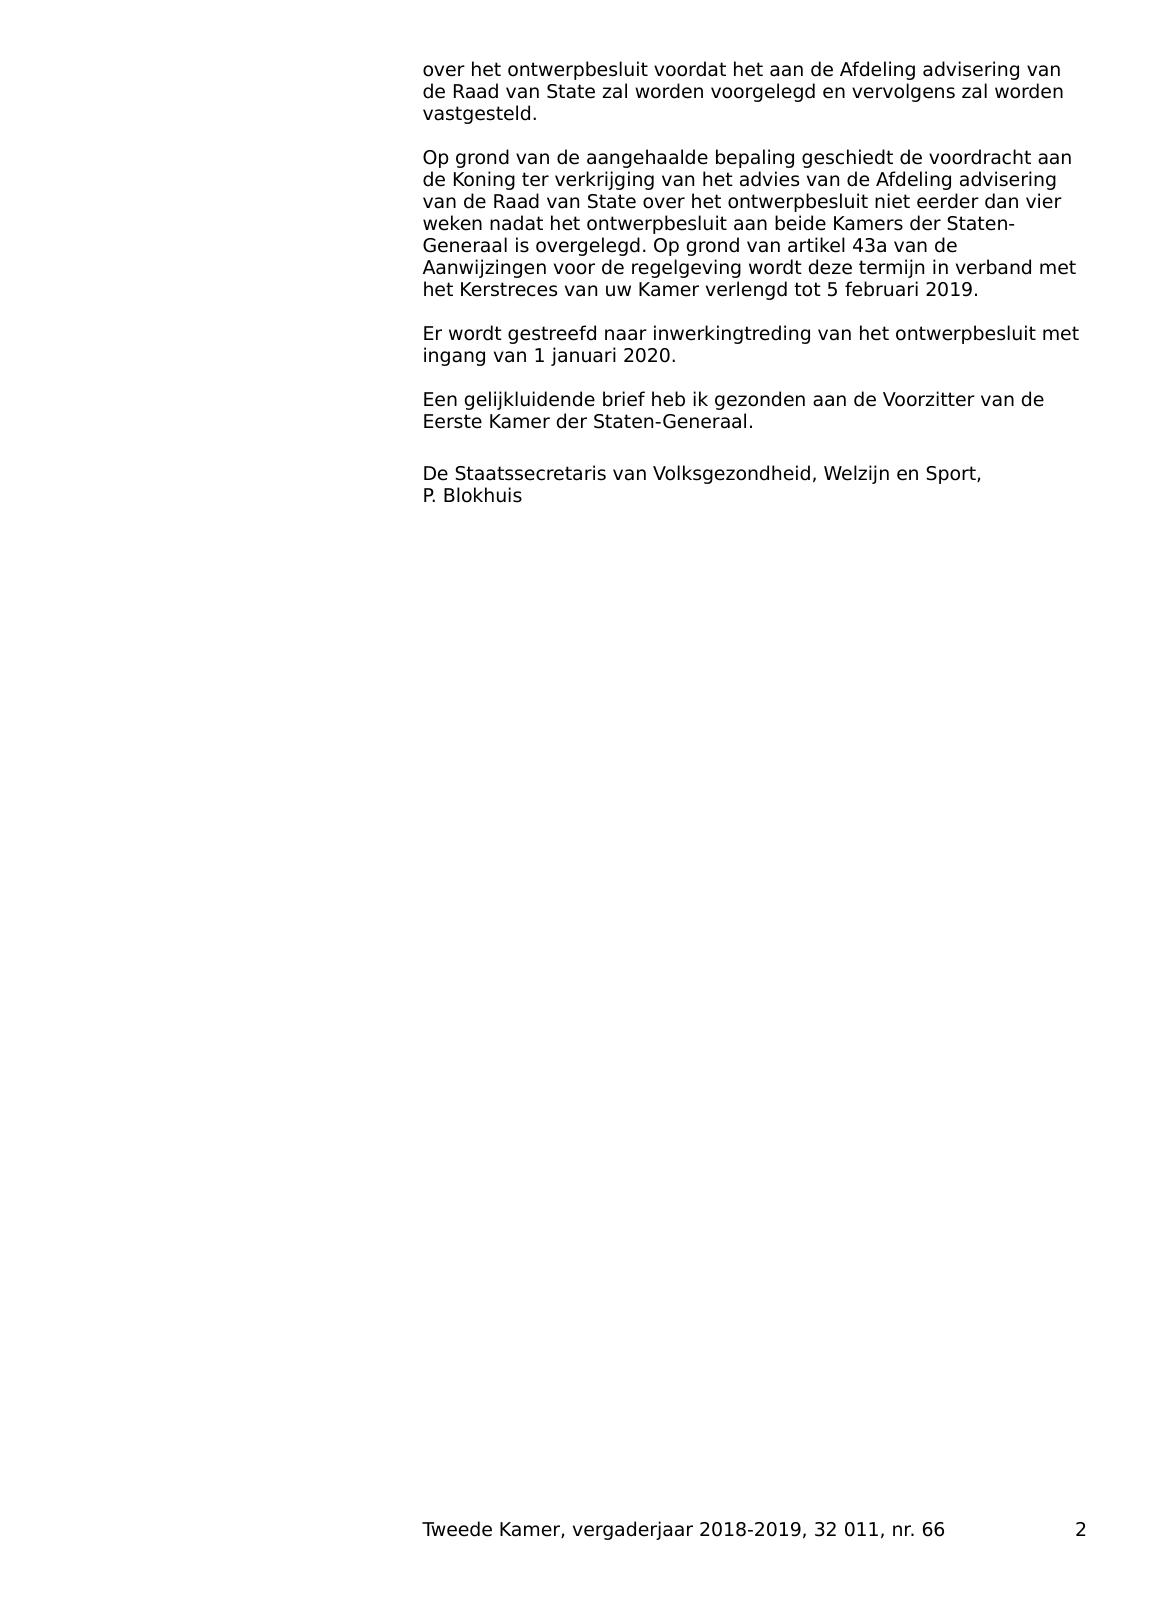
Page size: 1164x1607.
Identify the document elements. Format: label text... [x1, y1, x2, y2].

text De Staatssecretaris van Volksgezondheid, Welzijn en Sport, P. Blokhuis [422, 463, 1087, 507]
text Een gelijkluidende brief heb ik gezonden aan de Voorzitter van de Eerste Kamer der Staten-Generaal. [422, 389, 1087, 433]
text over het ontwerpbesluit voordat het aan de Afdeling advisering van de Raad van State zal worden voorgelegd en vervolgens zal worden vastgesteld. [422, 59, 1087, 125]
text Op grond van de aangehaalde bepaling geschiedt de voordracht aan de Koning ter verkrijging van het advies van de Afdeling advisering van de Raad van State over het ontwerpbesluit niet eerder dan vier weken nadat het ontwerpbesluit aan beide Kamers der Staten-Generaal is overgelegd. Op grond van artikel 43a van de Aanwijzingen voor de regelgeving wordt deze termijn in verband met het Kerstreces van uw Kamer verlengd tot 5 februari 2019. [422, 147, 1087, 301]
text Er wordt gestreefd naar inwerkingtreding van het ontwerpbesluit met ingang van 1 januari 2020. [422, 323, 1087, 367]
